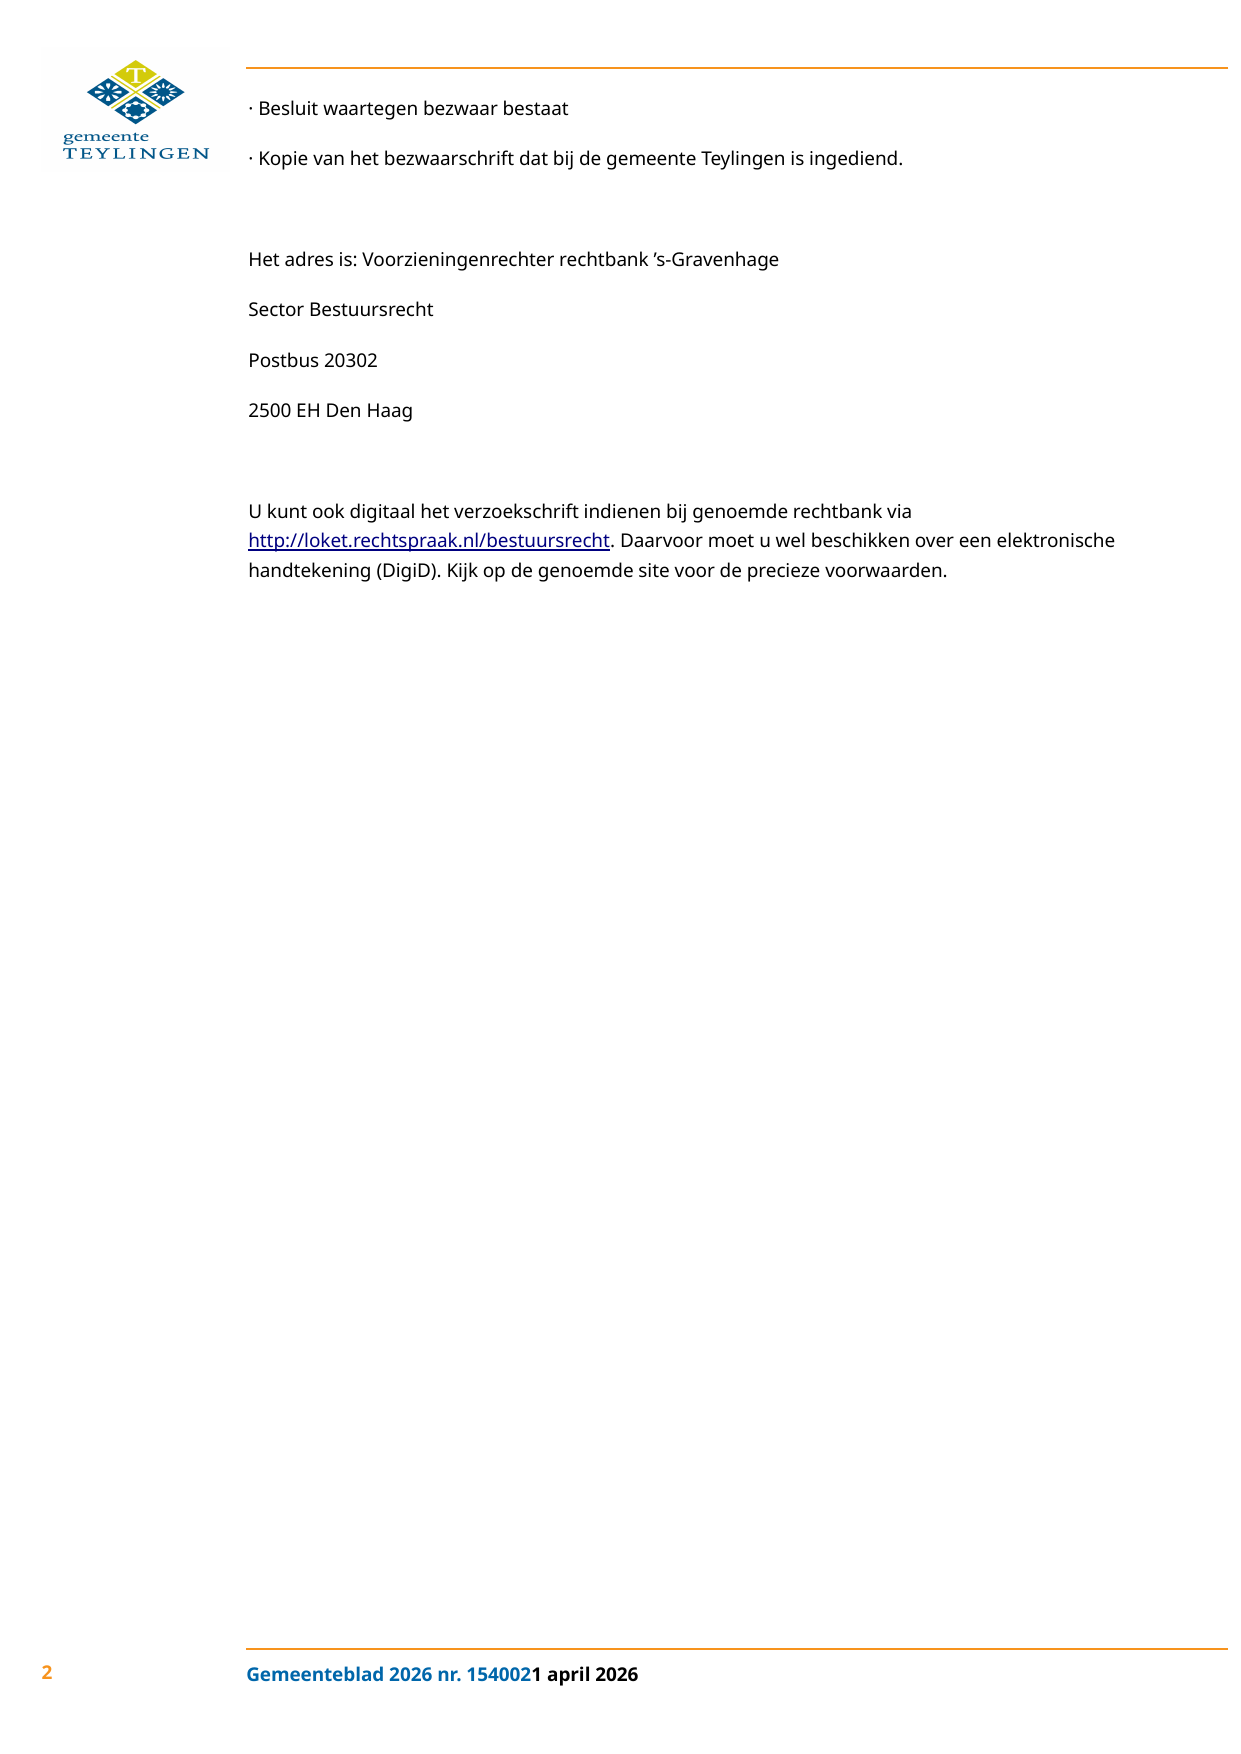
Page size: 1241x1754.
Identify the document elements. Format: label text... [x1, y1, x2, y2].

text U kunt ook digitaal het verzoekschrift indienen bij genoemde rechtbank via http://loket.rechtspraak.nl/bestuursrecht. Daarvoor moet u wel beschikken over een elektronische handtekening (DigiD). Kijk op de genoemde site voor de precieze voorwaarden. [248, 498, 1152, 583]
text · Kopie van het bezwaarschrift dat bij de gemeente Teylingen is ingediend. [248, 145, 1152, 171]
text Sector Bestuursrecht [248, 296, 1152, 322]
picture [41, 47, 231, 172]
text Het adres is: Voorzieningenrechter rechtbank ’s-Gravenhage [248, 246, 1152, 272]
text 2500 EH Den Haag [248, 397, 1152, 423]
text Postbus 20302 [248, 347, 1152, 373]
text · Besluit waartegen bezwaar bestaat [248, 95, 1152, 121]
